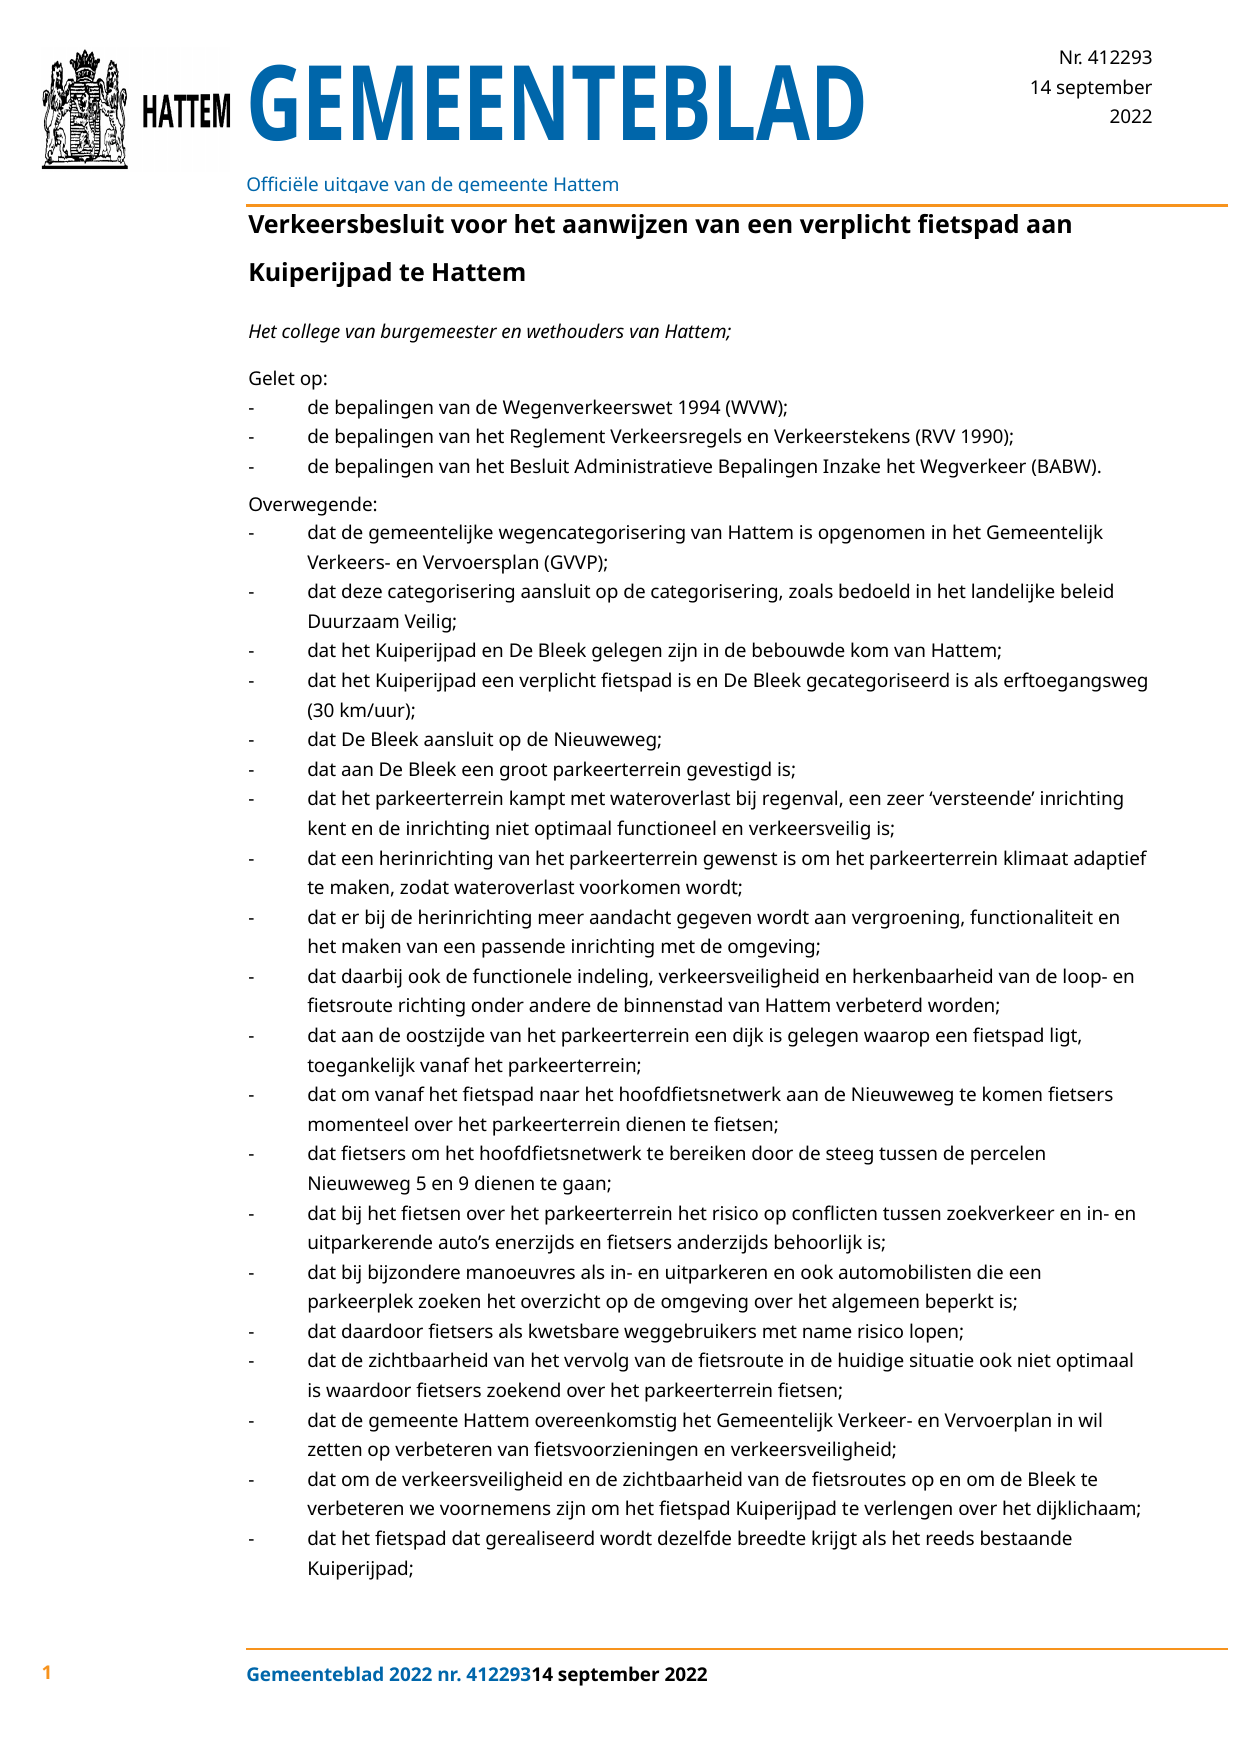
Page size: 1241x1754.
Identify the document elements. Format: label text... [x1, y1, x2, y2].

text Overwegende: [248, 491, 1152, 517]
list dat om vanaf het fietspad naar het hoofdfietsnetwerk aan de Nieuweweg te komen fietsers momenteel over het parkeerterrein dienen te fietsen; [248, 1081, 1152, 1137]
list dat een herinrichting van het parkeerterrein gewenst is om het parkeerterrein klimaat adaptief te maken, zodat wateroverlast voorkomen wordt; [248, 845, 1152, 900]
list de bepalingen van het Reglement Verkeersregels en Verkeerstekens (RVV 1990); [248, 423, 1152, 449]
list dat daardoor fietsers als kwetsbare weggebruikers met name risico lopen; [248, 1318, 1152, 1344]
list de bepalingen van de Wegenverkeerswet 1994 (WVW); [248, 394, 1152, 419]
list de bepalingen van het Besluit Administratieve Bepalingen Inzake het Wegverkeer (BABW). [248, 453, 1152, 479]
text Het college van burgemeester en wethouders van Hattem; [248, 318, 1152, 344]
list dat fietsers om het hoofdfietsnetwerk te bereiken door de steeg tussen de percelen Nieuweweg 5 en 9 dienen te gaan; [248, 1141, 1152, 1196]
list dat het parkeerterrein kampt met wateroverlast bij regenval, een zeer ‘versteende’ inrichting kent en de inrichting niet optimaal functioneel en verkeersveilig is; [248, 786, 1152, 841]
list dat het fietspad dat gerealiseerd wordt dezelfde breedte krijgt als het reeds bestaande Kuiperijpad; [248, 1525, 1152, 1580]
list dat deze categorisering aansluit op de categorisering, zoals bedoeld in het landelijke beleid Duurzaam Veilig; [248, 578, 1152, 634]
list dat de gemeentelijke wegencategorisering van Hattem is opgenomen in het Gemeentelijk Verkeers- en Vervoersplan (GVVP); [248, 519, 1152, 574]
list dat bij bijzondere manoeuvres als in- en uitparkeren en ook automobilisten die een parkeerplek zoeken het overzicht op de omgeving over het algemeen beperkt is; [248, 1259, 1152, 1314]
list dat aan De Bleek een groot parkeerterrein gevestigd is; [248, 756, 1152, 782]
list dat bij het fietsen over het parkeerterrein het risico op conflicten tussen zoekverkeer en in- en uitparkerende auto’s enerzijds en fietsers anderzijds behoorlijk is; [248, 1200, 1152, 1255]
list dat de gemeente Hattem overeenkomstig het Gemeentelijk Verkeer- en Vervoerplan in wil zetten op verbeteren van fietsvoorzieningen en verkeersveiligheid; [248, 1407, 1152, 1462]
list dat daarbij ook de functionele indeling, verkeersveiligheid en herkenbaarheid van de loop- en fietsroute richting onder andere de binnenstad van Hattem verbeterd worden; [248, 963, 1152, 1018]
list dat om de verkeersveiligheid en de zichtbaarheid van de fietsroutes op en om de Bleek te verbeteren we voornemens zijn om het fietspad Kuiperijpad te verlengen over het dijklichaam; [248, 1466, 1152, 1521]
list dat het Kuiperijpad een verplicht fietspad is en De Bleek gecategoriseerd is als erftoegangsweg (30 km/uur); [248, 667, 1152, 722]
list dat er bij de herinrichting meer aandacht gegeven wordt aan vergroening, functionaliteit en het maken van een passende inrichting met de omgeving; [248, 904, 1152, 959]
list dat De Bleek aansluit op de Nieuweweg; [248, 726, 1152, 752]
list dat aan de oostzijde van het parkeerterrein een dijk is gelegen waarop een fietspad ligt, toegankelijk vanaf het parkeerterrein; [248, 1022, 1152, 1077]
picture [41, 47, 231, 172]
list dat het Kuiperijpad en De Bleek gelegen zijn in de bebouwde kom van Hattem; [248, 638, 1152, 663]
text Gelet op: [248, 366, 1152, 391]
list dat de zichtbaarheid van het vervolg van de fietsroute in de huidige situatie ook niet optimaal is waardoor fietsers zoekend over het parkeerterrein fietsen; [248, 1348, 1152, 1403]
text Verkeersbesluit voor het aanwijzen van een verplicht fietspad aan Kuiperijpad te Hattem [248, 207, 1152, 288]
